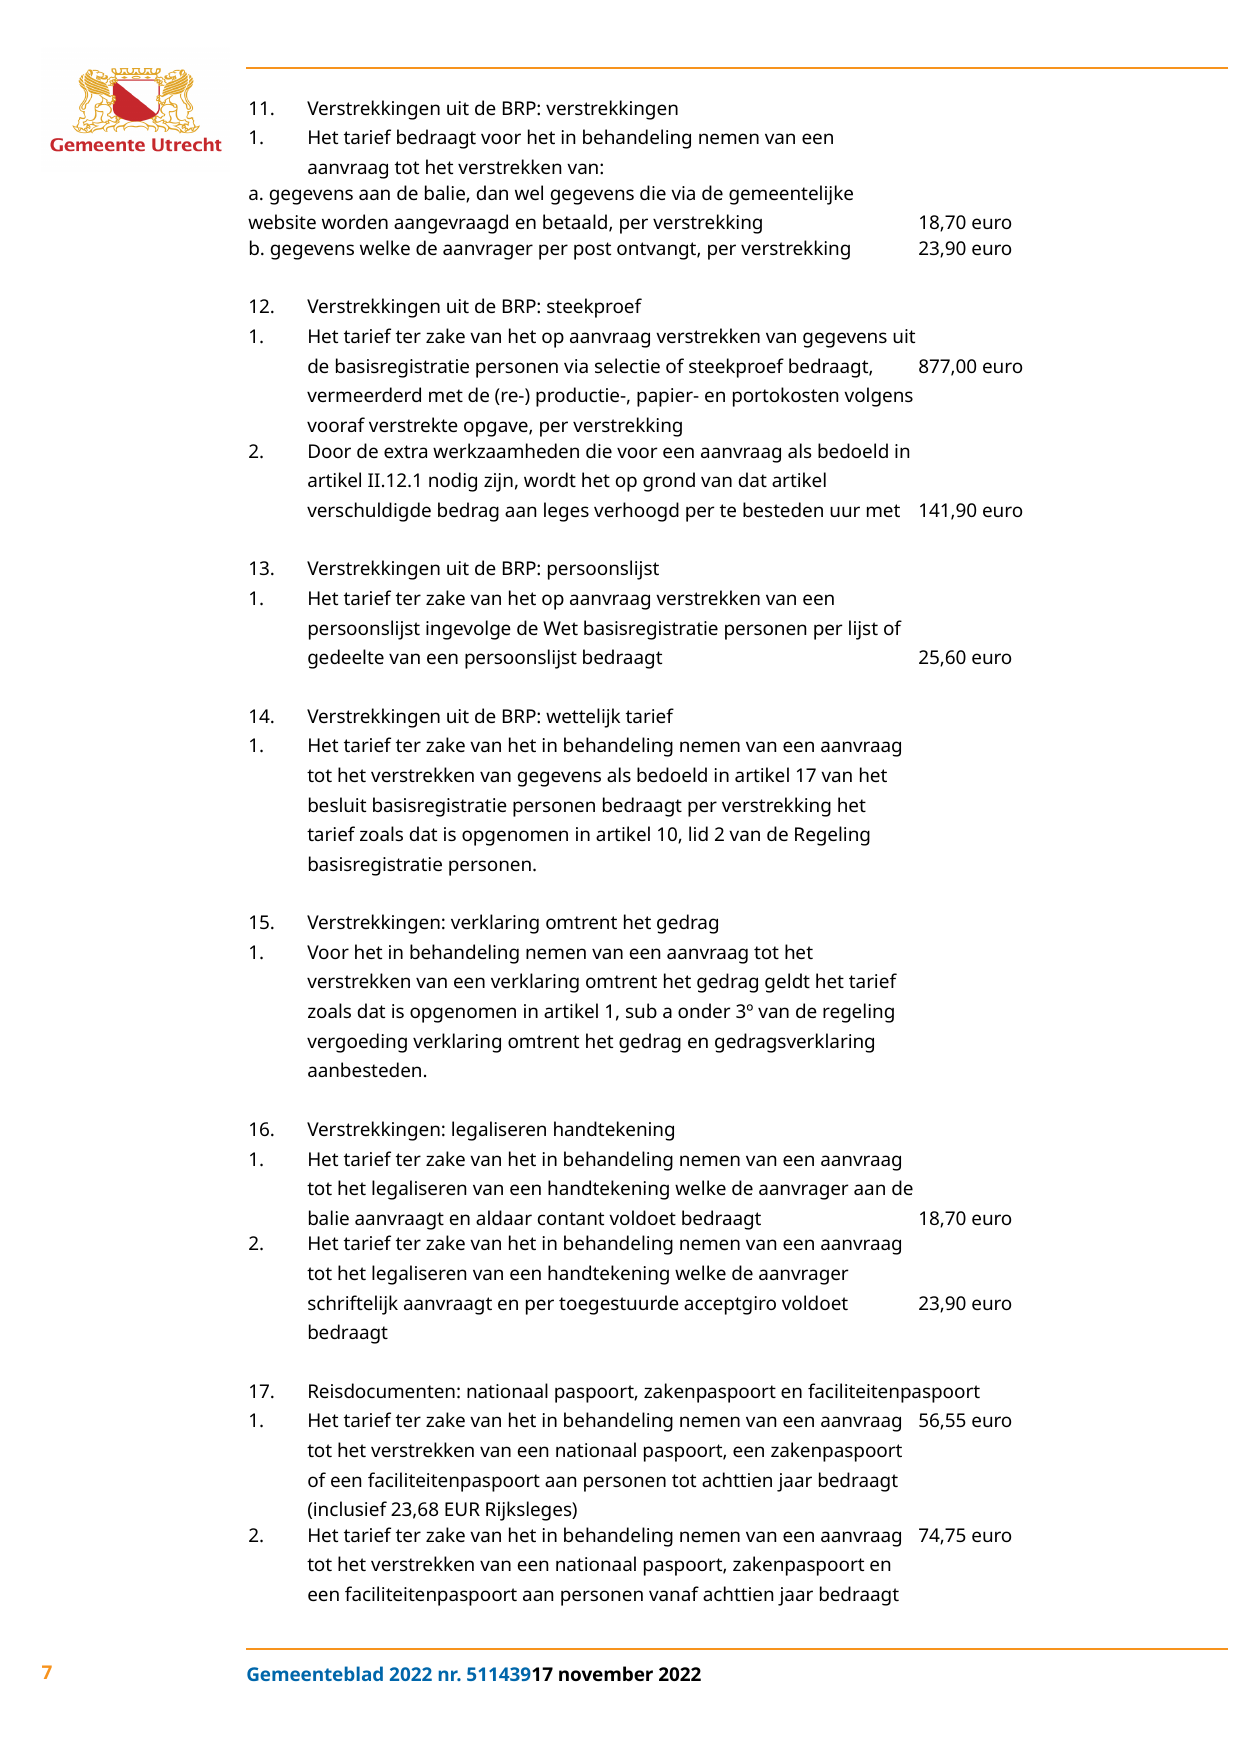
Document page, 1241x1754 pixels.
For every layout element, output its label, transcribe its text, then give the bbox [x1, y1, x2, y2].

table_header 18,70 euro [918, 1146, 1152, 1231]
table_cell b. gegevens welke de aanvrager per post ontvangt, per verstrekking [248, 235, 918, 261]
table_header Het tarief ter zake van het in behandeling nemen van een aanvraag tot het legaliseren van een handtekening welke de aanvrager aan de balie aanvraagt en aldaar contant voldoet bedraagt [248, 1146, 918, 1231]
table_header Het tarief ter zake van het op aanvraag verstrekken van gegevens uit de basisregistratie personen via selectie of steekproef bedraagt, vermeerderd met de (re-) productie-, papier- en portokosten volgens vooraf verstrekte opgave, per verstrekking [248, 323, 918, 438]
table_header 25,60 euro [918, 585, 1152, 670]
table_cell Door de extra werkzaamheden die voor een aanvraag als bedoeld in artikel II.12.1 nodig zijn, wordt het op grond van dat artikel verschuldigde bedrag aan leges verhoogd per te besteden uur met [248, 438, 918, 523]
table_header Het tarief ter zake van het in behandeling nemen van een aanvraag tot het verstrekken van een nationaal paspoort, een zakenpaspoort of een faciliteitenpaspoort aan personen tot achttien jaar bedraagt (inclusief 23,68 EUR Rijksleges) [248, 1408, 918, 1522]
list Verstrekkingen uit de BRP: persoonslijst [248, 556, 1152, 581]
table_header [918, 733, 1152, 877]
table_cell Het tarief ter zake van het in behandeling nemen van een aanvraag tot het verstrekken van een nationaal paspoort, zakenpaspoort en een faciliteitenpaspoort aan personen vanaf achttien jaar bedraagt [248, 1522, 918, 1607]
table_header Het tarief bedraagt voor het in behandeling nemen van een aanvraag tot het verstrekken van: [248, 125, 918, 180]
table_header Het tarief ter zake van het in behandeling nemen van een aanvraag tot het verstrekken van gegevens als bedoeld in artikel 17 van het besluit basisregistratie personen bedraagt per verstrekking het tarief zoals dat is opgenomen in artikel 10, lid 2 van de Regeling basisregistratie personen. [248, 733, 918, 877]
table_header [918, 125, 1152, 180]
picture [41, 47, 231, 172]
table_cell 23,90 euro [918, 235, 1152, 261]
table_cell 141,90 euro [918, 438, 1152, 523]
table_header Voor het in behandeling nemen van een aanvraag tot het verstrekken van een verklaring omtrent het gedrag geldt het tarief zoals dat is opgenomen in artikel 1, sub a onder 3º van de regeling vergoeding verklaring omtrent het gedrag en gedragsverklaring aanbesteden. [248, 939, 918, 1083]
table_cell a. gegevens aan de balie, dan wel gegevens die via de gemeentelijke website worden aangevraagd en betaald, per verstrekking [248, 180, 918, 235]
list Reisdocumenten: nationaal paspoort, zakenpaspoort en faciliteitenpaspoort [248, 1378, 1152, 1404]
table_cell Het tarief ter zake van het in behandeling nemen van een aanvraag tot het legaliseren van een handtekening welke de aanvrager schriftelijk aanvraagt en per toegestuurde acceptgiro voldoet bedraagt [248, 1231, 918, 1345]
table_header Het tarief ter zake van het op aanvraag verstrekken van een persoonslijst ingevolge de Wet basisregistratie personen per lijst of gedeelte van een persoonslijst bedraagt [248, 585, 918, 670]
table_header 877,00 euro [918, 323, 1152, 438]
table_header 56,55 euro [918, 1408, 1152, 1522]
table_cell 18,70 euro [918, 180, 1152, 235]
list Verstrekkingen: verklaring omtrent het gedrag [248, 909, 1152, 935]
table_header [918, 939, 1152, 1083]
table_cell 74,75 euro [918, 1522, 1152, 1607]
table_cell 23,90 euro [918, 1231, 1152, 1345]
list Verstrekkingen uit de BRP: steekproef [248, 294, 1152, 319]
list Verstrekkingen uit de BRP: verstrekkingen [248, 95, 1152, 121]
list Verstrekkingen uit de BRP: wettelijk tarief [248, 703, 1152, 729]
list Verstrekkingen: legaliseren handtekening [248, 1116, 1152, 1142]
